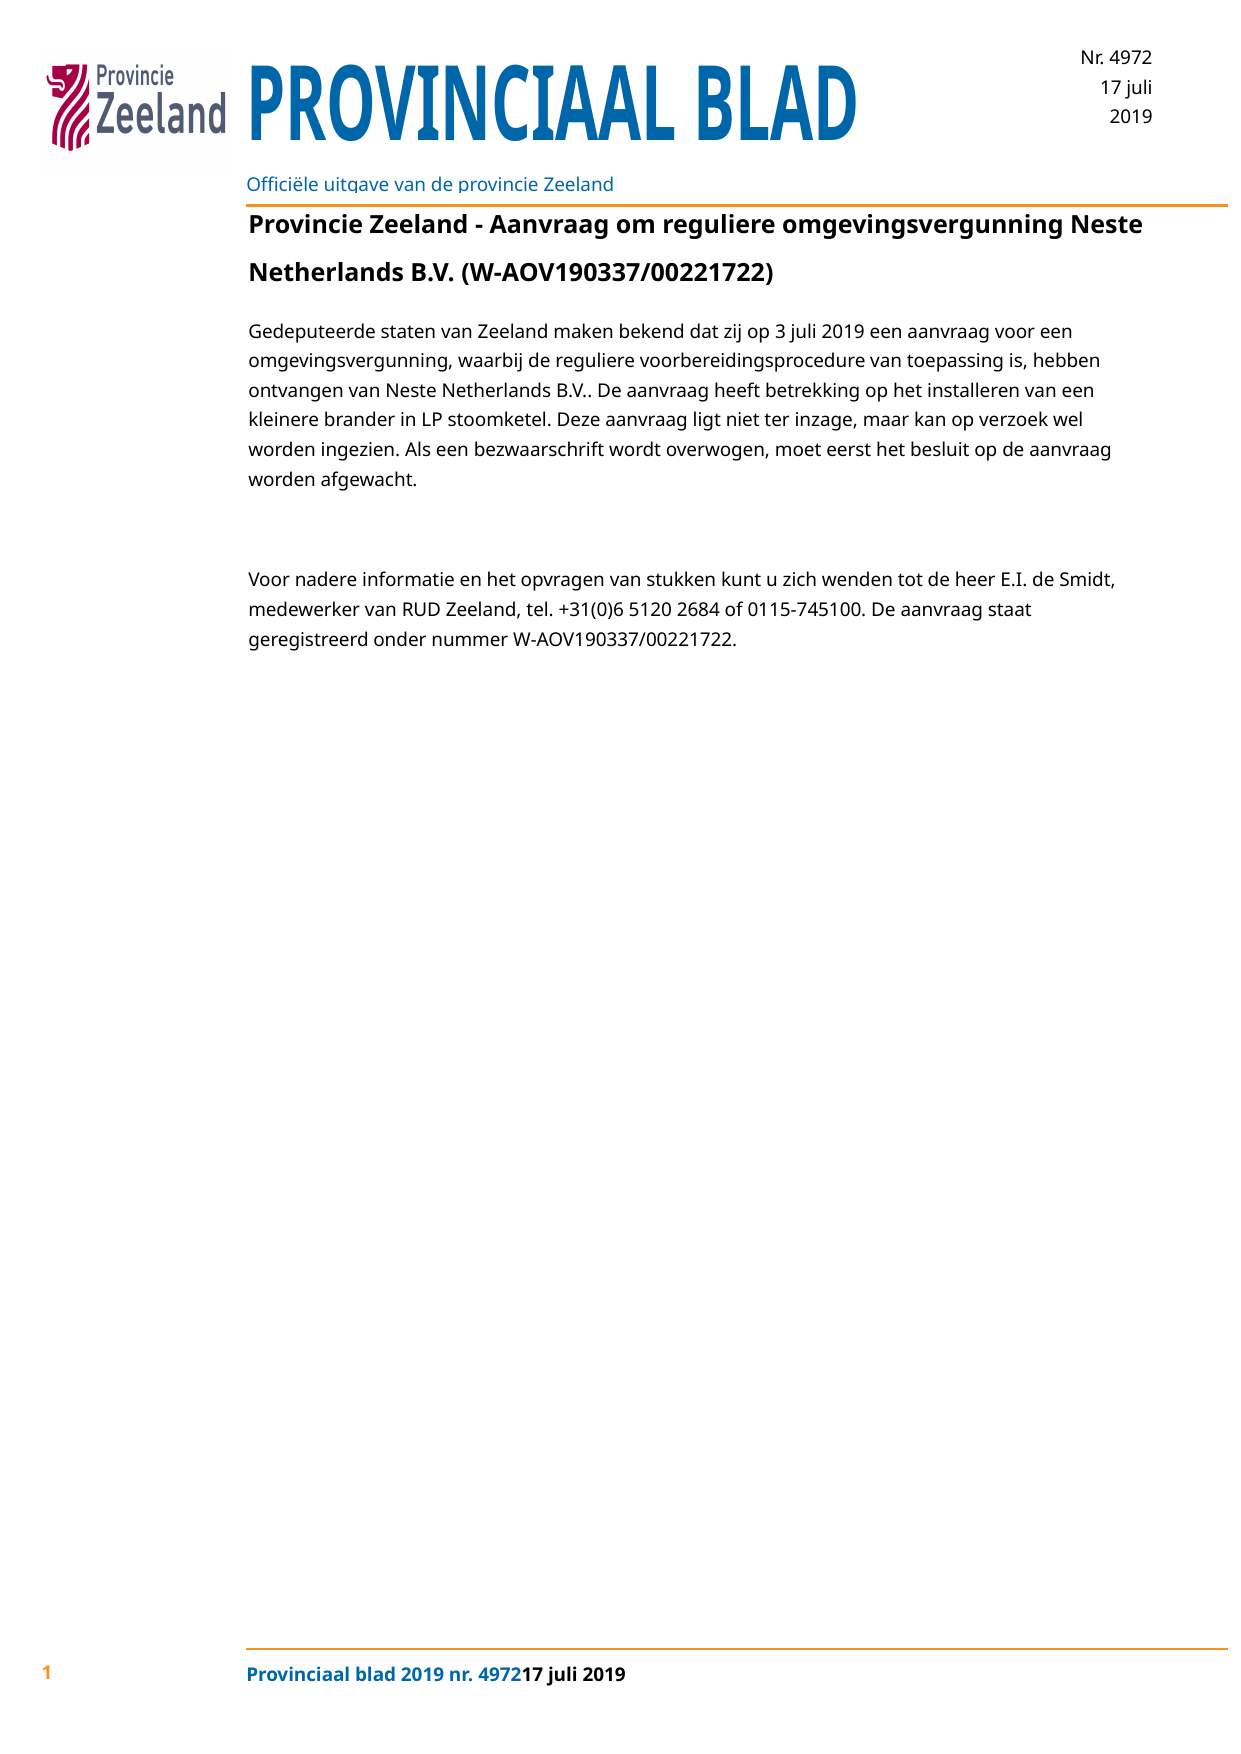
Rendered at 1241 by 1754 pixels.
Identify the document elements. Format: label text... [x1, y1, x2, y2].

picture [41, 47, 231, 172]
text Voor nadere informatie en het opvragen van stukken kunt u zich wenden tot de heer E.I. de Smidt, medewerker van RUD Zeeland, tel. +31(0)6 5120 2684 of 0115-745100. De aanvraag staat geregistreerd onder nummer W-AOV190337/00221722. [248, 567, 1152, 652]
text Provincie Zeeland - Aanvraag om reguliere omgevingsvergunning Neste Netherlands B.V. (W-AOV190337/00221722) [248, 207, 1152, 288]
text Gedeputeerde staten van Zeeland maken bekend dat zij op 3 juli 2019 een aanvraag voor een omgevingsvergunning, waarbij de reguliere voorbereidingsprocedure van toepassing is, hebben ontvangen van Neste Netherlands B.V.. De aanvraag heeft betrekking op het installeren van een kleinere brander in LP stoomketel. Deze aanvraag ligt niet ter inzage, maar kan op verzoek wel worden ingezien. Als een bezwaarschrift wordt overwogen, moet eerst het besluit op de aanvraag worden afgewacht. [248, 318, 1152, 492]
